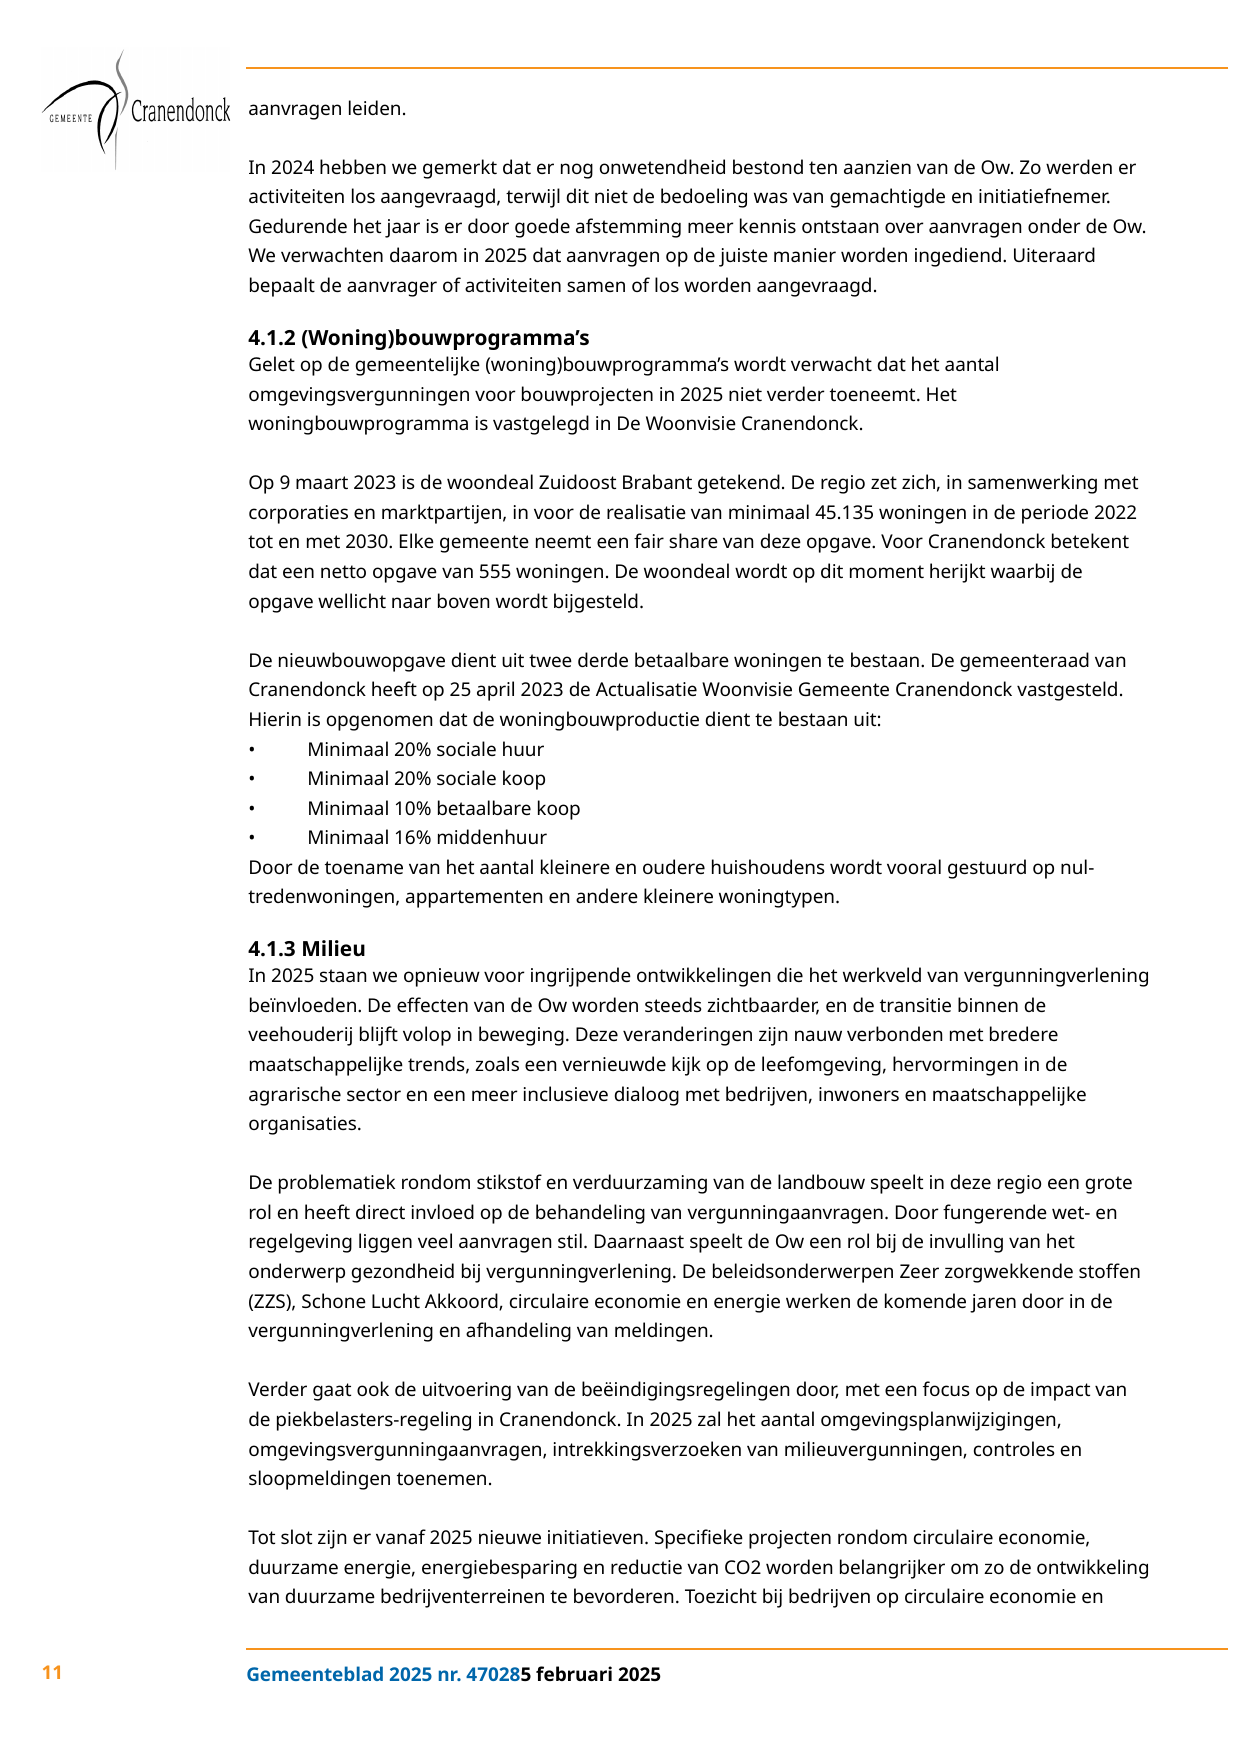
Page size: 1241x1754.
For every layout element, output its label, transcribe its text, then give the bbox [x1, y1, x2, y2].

text De nieuwbouwopgave dient uit twee derde betaalbare woningen te bestaan. De gemeenteraad van Cranendonck heeft op 25 april 2023 de Actualisatie Woonvisie Gemeente Cranendonck vastgesteld. Hierin is opgenomen dat de woningbouwproductie dient te bestaan uit: [248, 647, 1152, 732]
text In 2025 staan we opnieuw voor ingrijpende ontwikkelingen die het werkveld van vergunningverlening beïnvloeden. De effecten van de Ow worden steeds zichtbaarder, en de transitie binnen de veehouderij blijft volop in beweging. Deze veranderingen zijn nauw verbonden met bredere maatschappelijke trends, zoals een vernieuwde kijk op de leefomgeving, hervormingen in de agrarische sector en een meer inclusieve dialoog met bedrijven, inwoners en maatschappelijke organisaties. [248, 962, 1152, 1136]
text Gelet op de gemeentelijke (woning)bouwprogramma’s wordt verwacht dat het aantal omgevingsvergunningen voor bouwprojecten in 2025 niet verder toeneemt. Het woningbouwprogramma is vastgelegd in De Woonvisie Cranendonck. [248, 351, 1152, 436]
text Tot slot zijn er vanaf 2025 nieuwe initiatieven. Specifieke projecten rondom circulaire economie, duurzame energie, energiebesparing en reductie van CO2 worden belangrijker om zo de ontwikkeling van duurzame bedrijventerreinen te bevorderen. Toezicht bij bedrijven op circulaire economie en [248, 1524, 1152, 1609]
picture [41, 47, 231, 172]
text Op 9 maart 2023 is de woondeal Zuidoost Brabant getekend. De regio zet zich, in samenwerking met corporaties en marktpartijen, in voor de realisatie van minimaal 45.135 woningen in de periode 2022 tot en met 2030. Elke gemeente neemt een fair share van deze opgave. Voor Cranendonck betekent dat een netto opgave van 555 woningen. De woondeal wordt op dit moment herijkt waarbij de opgave wellicht naar boven wordt bijgesteld. [248, 469, 1152, 613]
list Minimaal 20% sociale huur [248, 736, 1152, 761]
text Door de toename van het aantal kleinere en oudere huishoudens wordt vooral gestuurd op nul-tredenwoningen, appartementen en andere kleinere woningtypen. [248, 854, 1152, 909]
text In 2024 hebben we gemerkt dat er nog onwetendheid bestond ten aanzien van de Ow. Zo werden er activiteiten los aangevraagd, terwijl dit niet de bedoeling was van gemachtigde en initiatiefnemer. Gedurende het jaar is er door goede afstemming meer kennis ontstaan over aanvragen onder de Ow. We verwachten daarom in 2025 dat aanvragen op de juiste manier worden ingediend. Uiteraard bepaalt de aanvrager of activiteiten samen of los worden aangevraagd. [248, 154, 1152, 298]
list Minimaal 20% sociale koop [248, 765, 1152, 791]
text 4.1.2 (Woning)bouwprogramma’s [248, 323, 1152, 351]
text De problematiek rondom stikstof en verduurzaming van de landbouw speelt in deze regio een grote rol en heeft direct invloed op de behandeling van vergunningaanvragen. Door fungerende wet- en regelgeving liggen veel aanvragen stil. Daarnaast speelt de Ow een rol bij de invulling van het onderwerp gezondheid bij vergunningverlening. De beleidsonderwerpen Zeer zorgwekkende stoffen (ZZS), Schone Lucht Akkoord, circulaire economie en energie werken de komende jaren door in de vergunningverlening en afhandeling van meldingen. [248, 1169, 1152, 1343]
text Verder gaat ook de uitvoering van de beëindigingsregelingen door, met een focus op de impact van de piekbelasters-regeling in Cranendonck. In 2025 zal het aantal omgevingsplanwijzigingen, omgevingsvergunningaanvragen, intrekkingsverzoeken van milieuvergunningen, controles en sloopmeldingen toenemen. [248, 1377, 1152, 1491]
list Minimaal 10% betaalbare koop [248, 795, 1152, 821]
text 4.1.3 Milieu [248, 934, 1152, 962]
list Minimaal 16% middenhuur [248, 824, 1152, 850]
text aanvragen leiden. [248, 95, 1152, 121]
